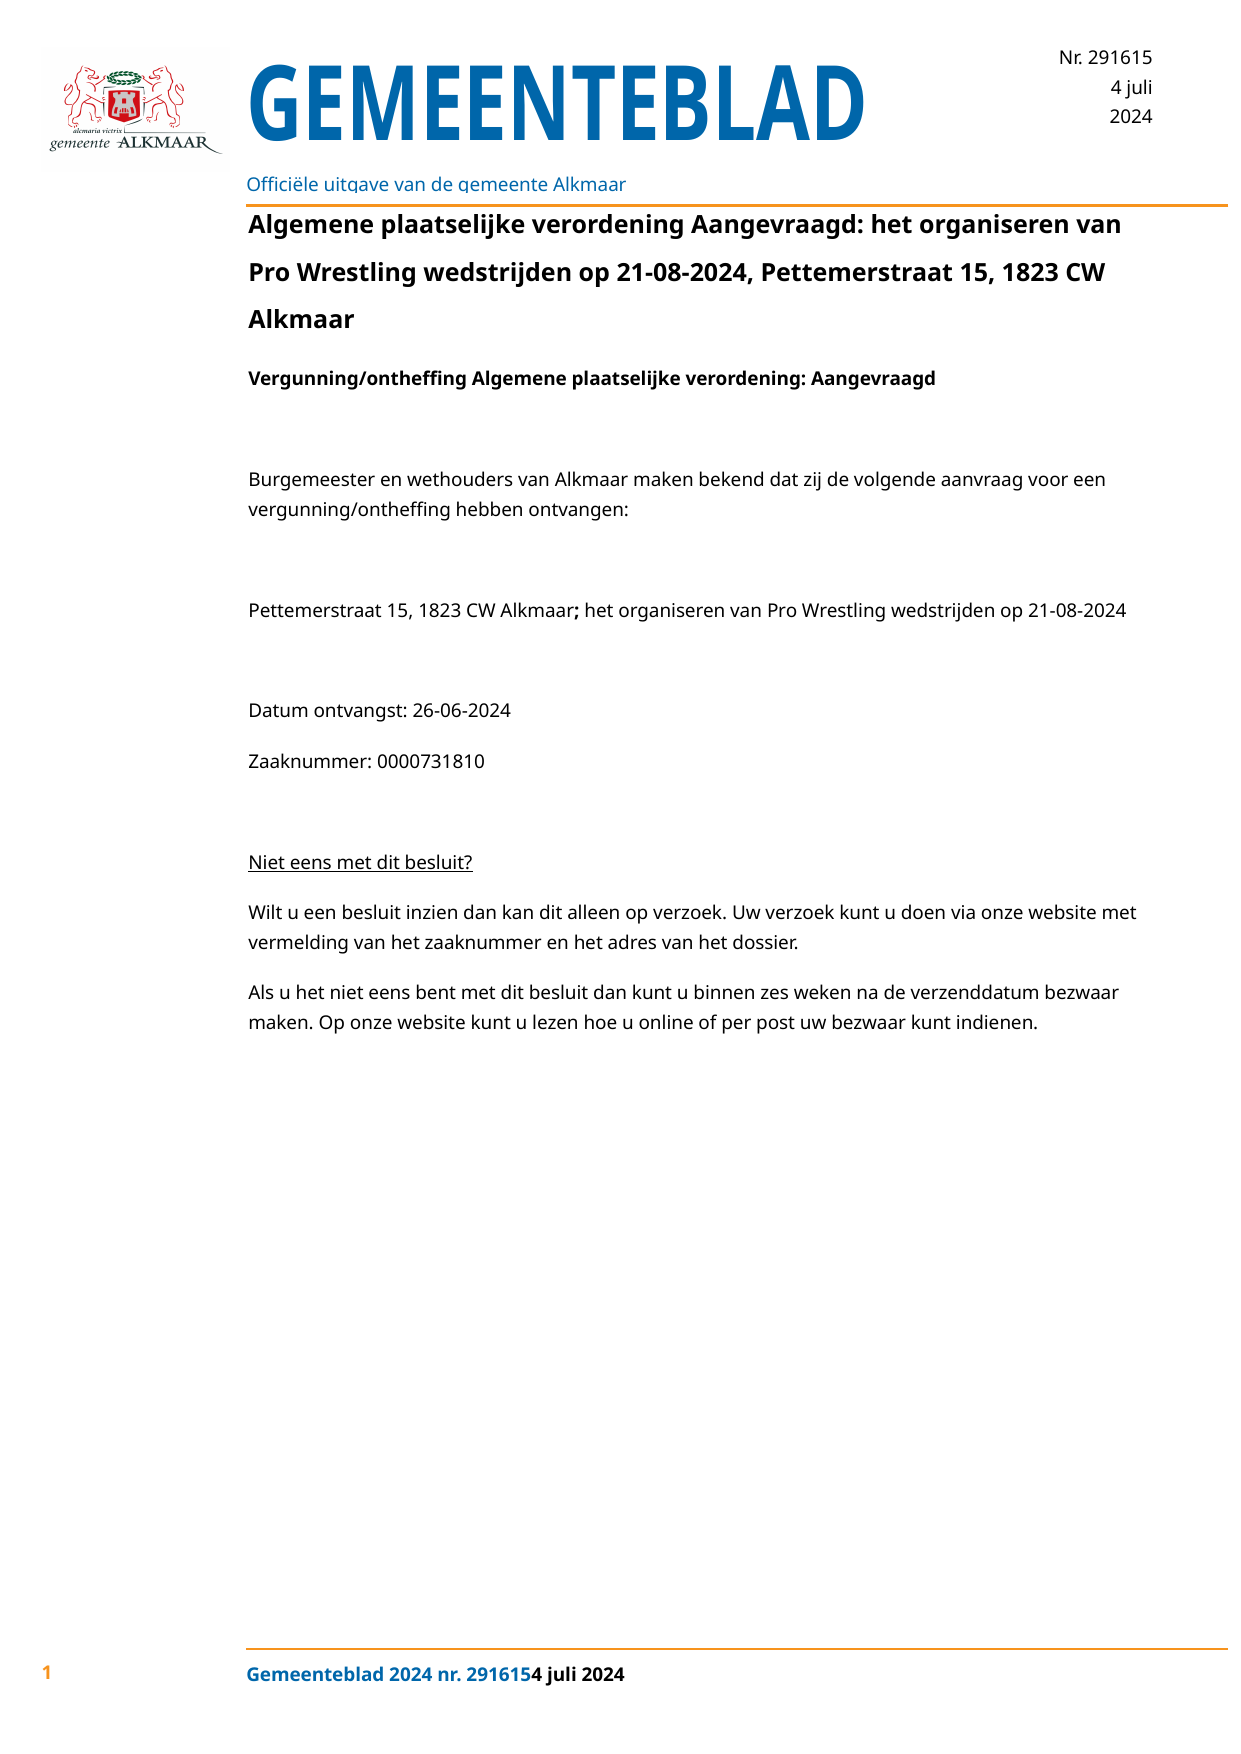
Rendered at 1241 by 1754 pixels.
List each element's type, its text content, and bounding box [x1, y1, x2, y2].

text Wilt u een besluit inzien dan kan dit alleen op verzoek. Uw verzoek kunt u doen via onze website met vermelding van het zaaknummer en het adres van het dossier. [248, 899, 1152, 954]
text Als u het niet eens bent met dit besluit dan kunt u binnen zes weken na de verzenddatum bezwaar maken. Op onze website kunt u lezen hoe u online of per post uw bezwaar kunt indienen. [248, 979, 1152, 1034]
text Pettemerstraat 15, 1823 CW Alkmaar; het organiseren van Pro Wrestling wedstrijden op 21-08-2024 [248, 597, 1152, 622]
text Burgemeester en wethouders van Alkmaar maken bekend dat zij de volgende aanvraag voor een vergunning/ontheffing hebben ontvangen: [248, 466, 1152, 522]
text Algemene plaatselijke verordening Aangevraagd: het organiseren van Pro Wrestling wedstrijden op 21-08-2024, Pettemerstraat 15, 1823 CW Alkmaar [248, 207, 1152, 336]
text Zaaknummer: 0000731810 [248, 748, 1152, 774]
text Niet eens met dit besluit? [248, 849, 1152, 874]
text Datum ontvangst: 26-06-2024 [248, 698, 1152, 723]
text Vergunning/ontheffing Algemene plaatselijke verordening: Aangevraagd [248, 366, 1152, 391]
picture [41, 47, 231, 172]
